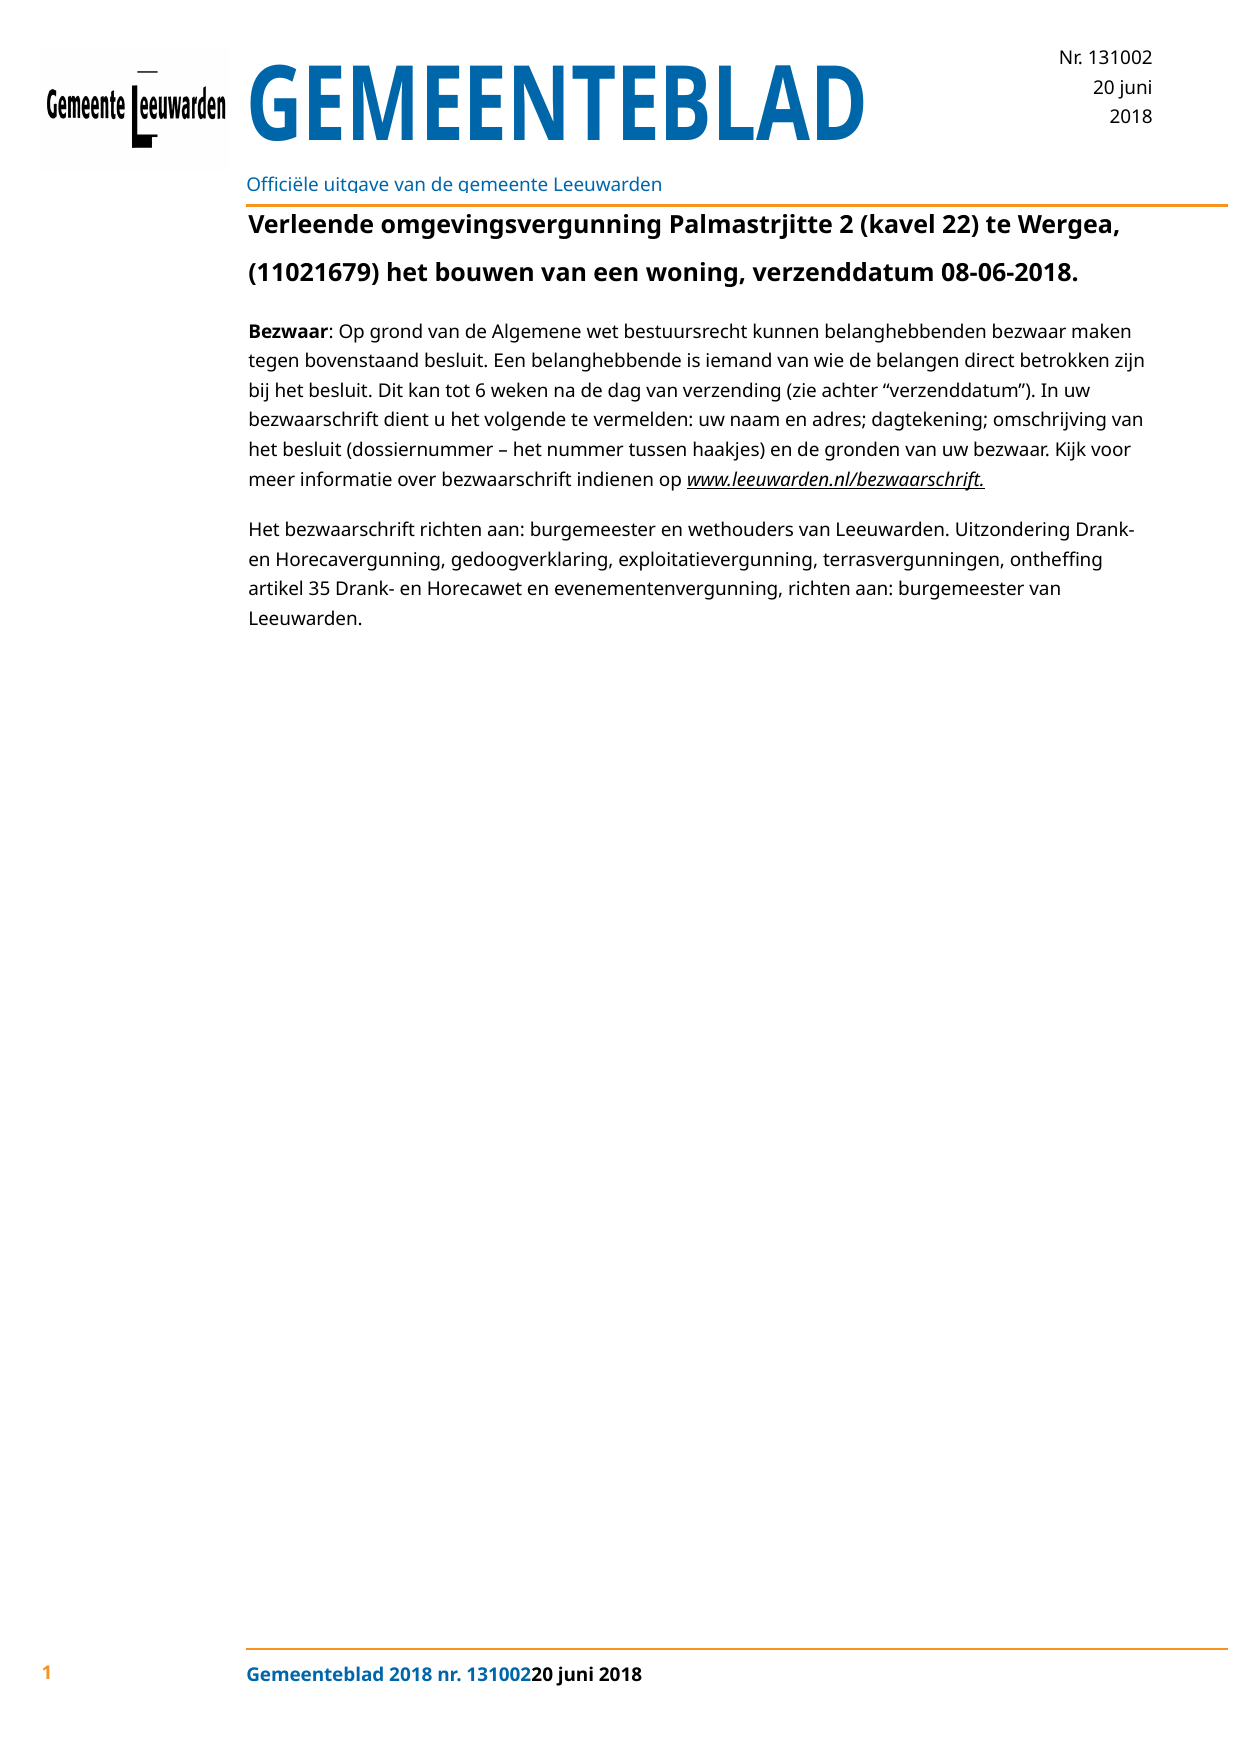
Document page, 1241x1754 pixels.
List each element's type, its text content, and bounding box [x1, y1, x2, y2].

picture [41, 47, 231, 172]
text Het bezwaarschrift richten aan: burgemeester en wethouders van Leeuwarden. Uitzondering Drank- en Horecavergunning, gedoogverklaring, exploitatievergunning, terrasvergunningen, ontheffing artikel 35 Drank- en Horecawet en evenementenvergunning, richten aan: burgemeester van Leeuwarden. [248, 516, 1152, 631]
text Bezwaar: Op grond van de Algemene wet bestuursrecht kunnen belanghebbenden bezwaar maken tegen bovenstaand besluit. Een belanghebbende is iemand van wie de belangen direct betrokken zijn bij het besluit. Dit kan tot 6 weken na de dag van verzending (zie achter “verzenddatum”). In uw bezwaarschrift dient u het volgende te vermelden: uw naam en adres; dagtekening; omschrijving van het besluit (dossiernummer – het nummer tussen haakjes) en de gronden van uw bezwaar. Kijk voor meer informatie over bezwaarschrift indienen op www.leeuwarden.nl/bezwaarschrift. [248, 318, 1152, 492]
text Verleende omgevingsvergunning Palmastrjitte 2 (kavel 22) te Wergea, (11021679) het bouwen van een woning, verzenddatum 08-06-2018. [248, 207, 1152, 288]
